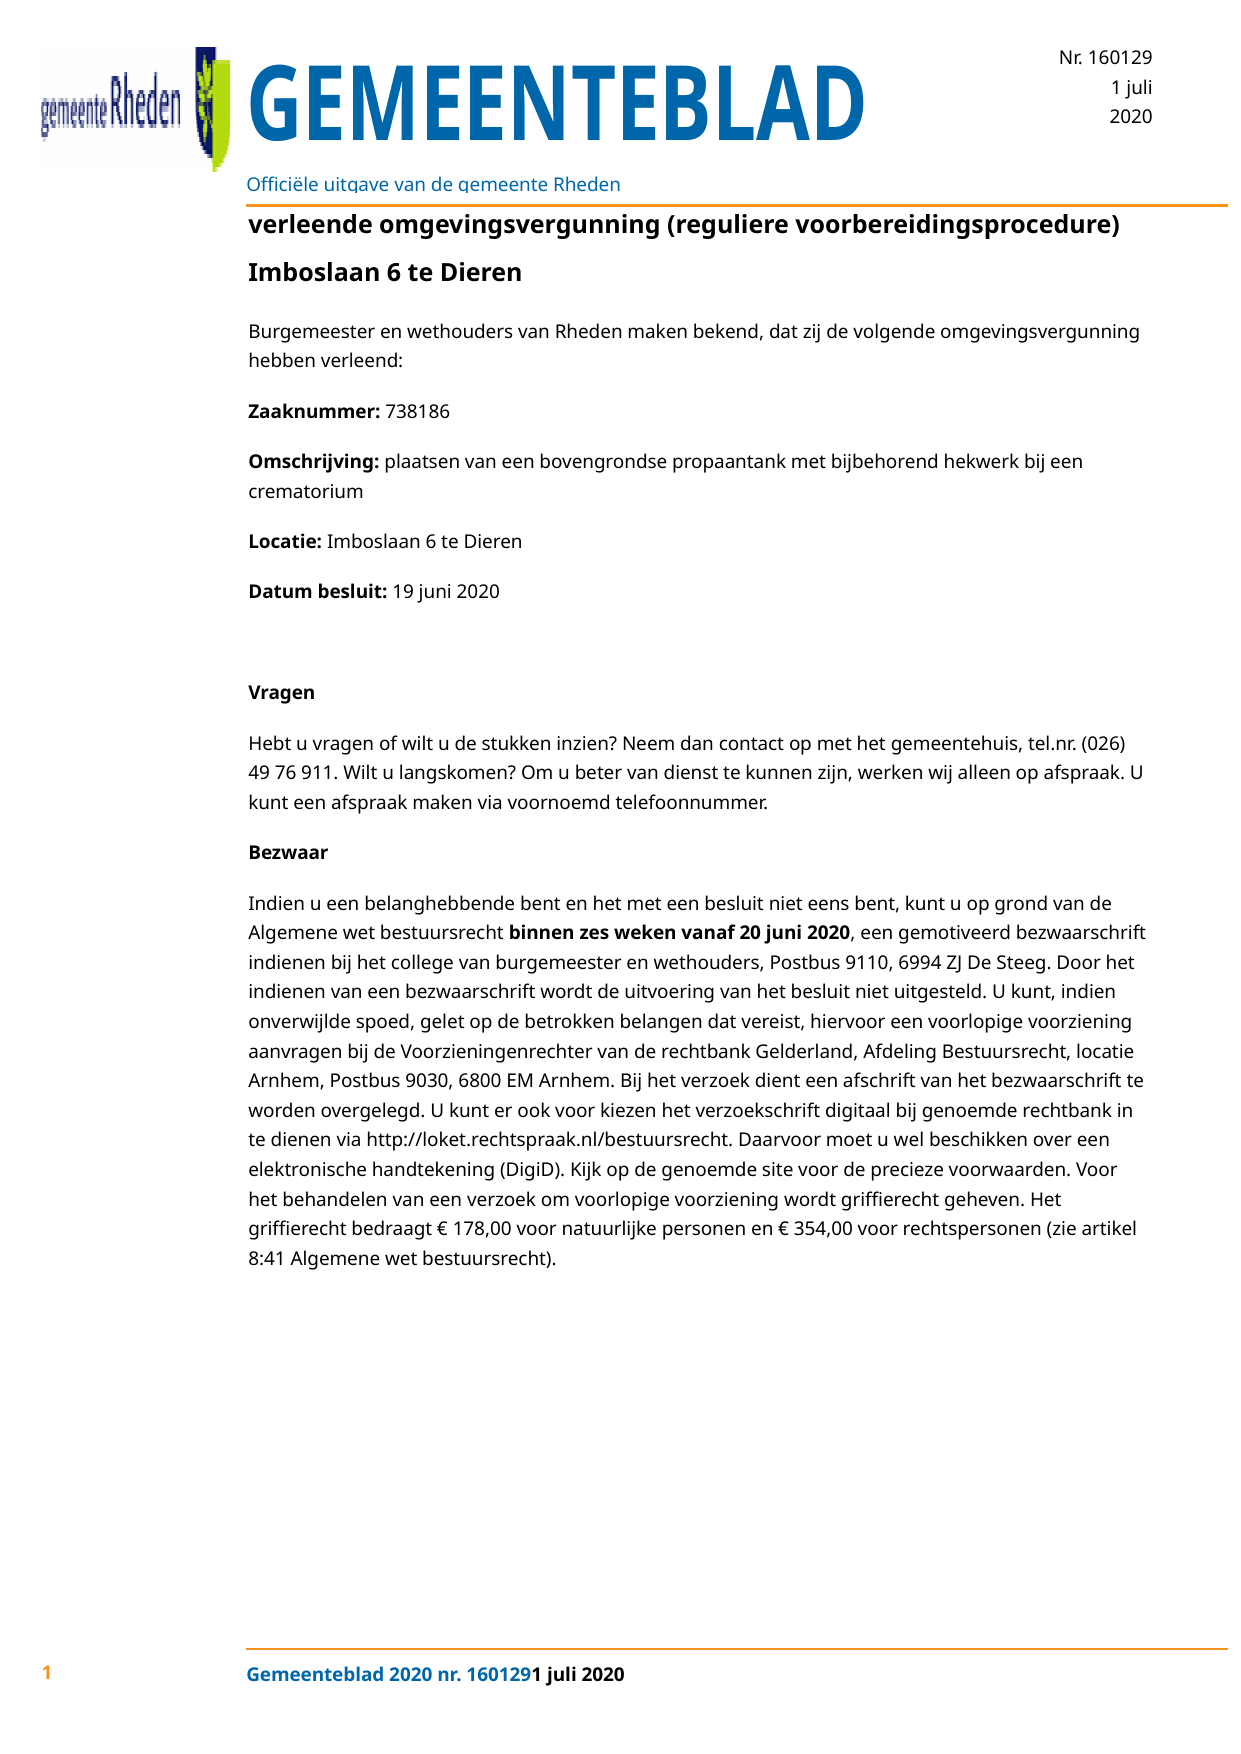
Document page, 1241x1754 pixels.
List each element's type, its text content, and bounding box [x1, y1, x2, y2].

text Zaaknummer: 738186 [248, 398, 1152, 424]
text Locatie: Imboslaan 6 te Dieren [248, 528, 1152, 554]
text Vragen [248, 679, 1152, 705]
text Hebt u vragen of wilt u de stukken inzien? Neem dan contact op met het gemeentehuis, tel.nr. (026) 49 76 911. Wilt u langskomen? Om u beter van dienst te kunnen zijn, werken wij alleen op afspraak. U kunt een afspraak maken via voornoemd telefoonnummer. [248, 730, 1152, 815]
text verleende omgevingsvergunning (reguliere voorbereidingsprocedure) Imboslaan 6 te Dieren [248, 207, 1152, 288]
text Omschrijving: plaatsen van een bovengrondse propaantank met bijbehorend hekwerk bij een crematorium [248, 448, 1152, 504]
text Burgemeester en wethouders van Rheden maken bekend, dat zij de volgende omgevingsvergunning hebben verleend: [248, 318, 1152, 373]
text Bezwaar [248, 839, 1152, 865]
text Indien u een belanghebbende bent en het met een besluit niet eens bent, kunt u op grond van de Algemene wet bestuursrecht binnen zes weken vanaf 20 juni 2020, een gemotiveerd bezwaarschrift indienen bij het college van burgemeester en wethouders, Postbus 9110, 6994 ZJ De Steeg. Door het indienen van een bezwaarschrift wordt de uitvoering van het besluit niet uitgesteld. U kunt, indien onverwijlde spoed, gelet op de betrokken belangen dat vereist, hiervoor een voorlopige voorziening aanvragen bij de Voorzieningenrechter van de rechtbank Gelderland, Afdeling Bestuursrecht, locatie Arnhem, Postbus 9030, 6800 EM Arnhem. Bij het verzoek dient een afschrift van het bezwaarschrift te worden overgelegd. U kunt er ook voor kiezen het verzoekschrift digitaal bij genoemde rechtbank in te dienen via http://loket.rechtspraak.nl/bestuursrecht. Daarvoor moet u wel beschikken over een elektronische handtekening (DigiD). Kijk op de genoemde site voor de precieze voorwaarden. Voor het behandelen van een verzoek om voorlopige voorziening wordt griffierecht geheven. Het griffierecht bedraagt € 178,00 voor natuurlijke personen en € 354,00 voor rechtspersonen (zie artikel 8:41 Algemene wet bestuursrecht). [248, 890, 1152, 1271]
text Datum besluit: 19 juni 2020 [248, 579, 1152, 604]
picture [41, 47, 231, 172]
